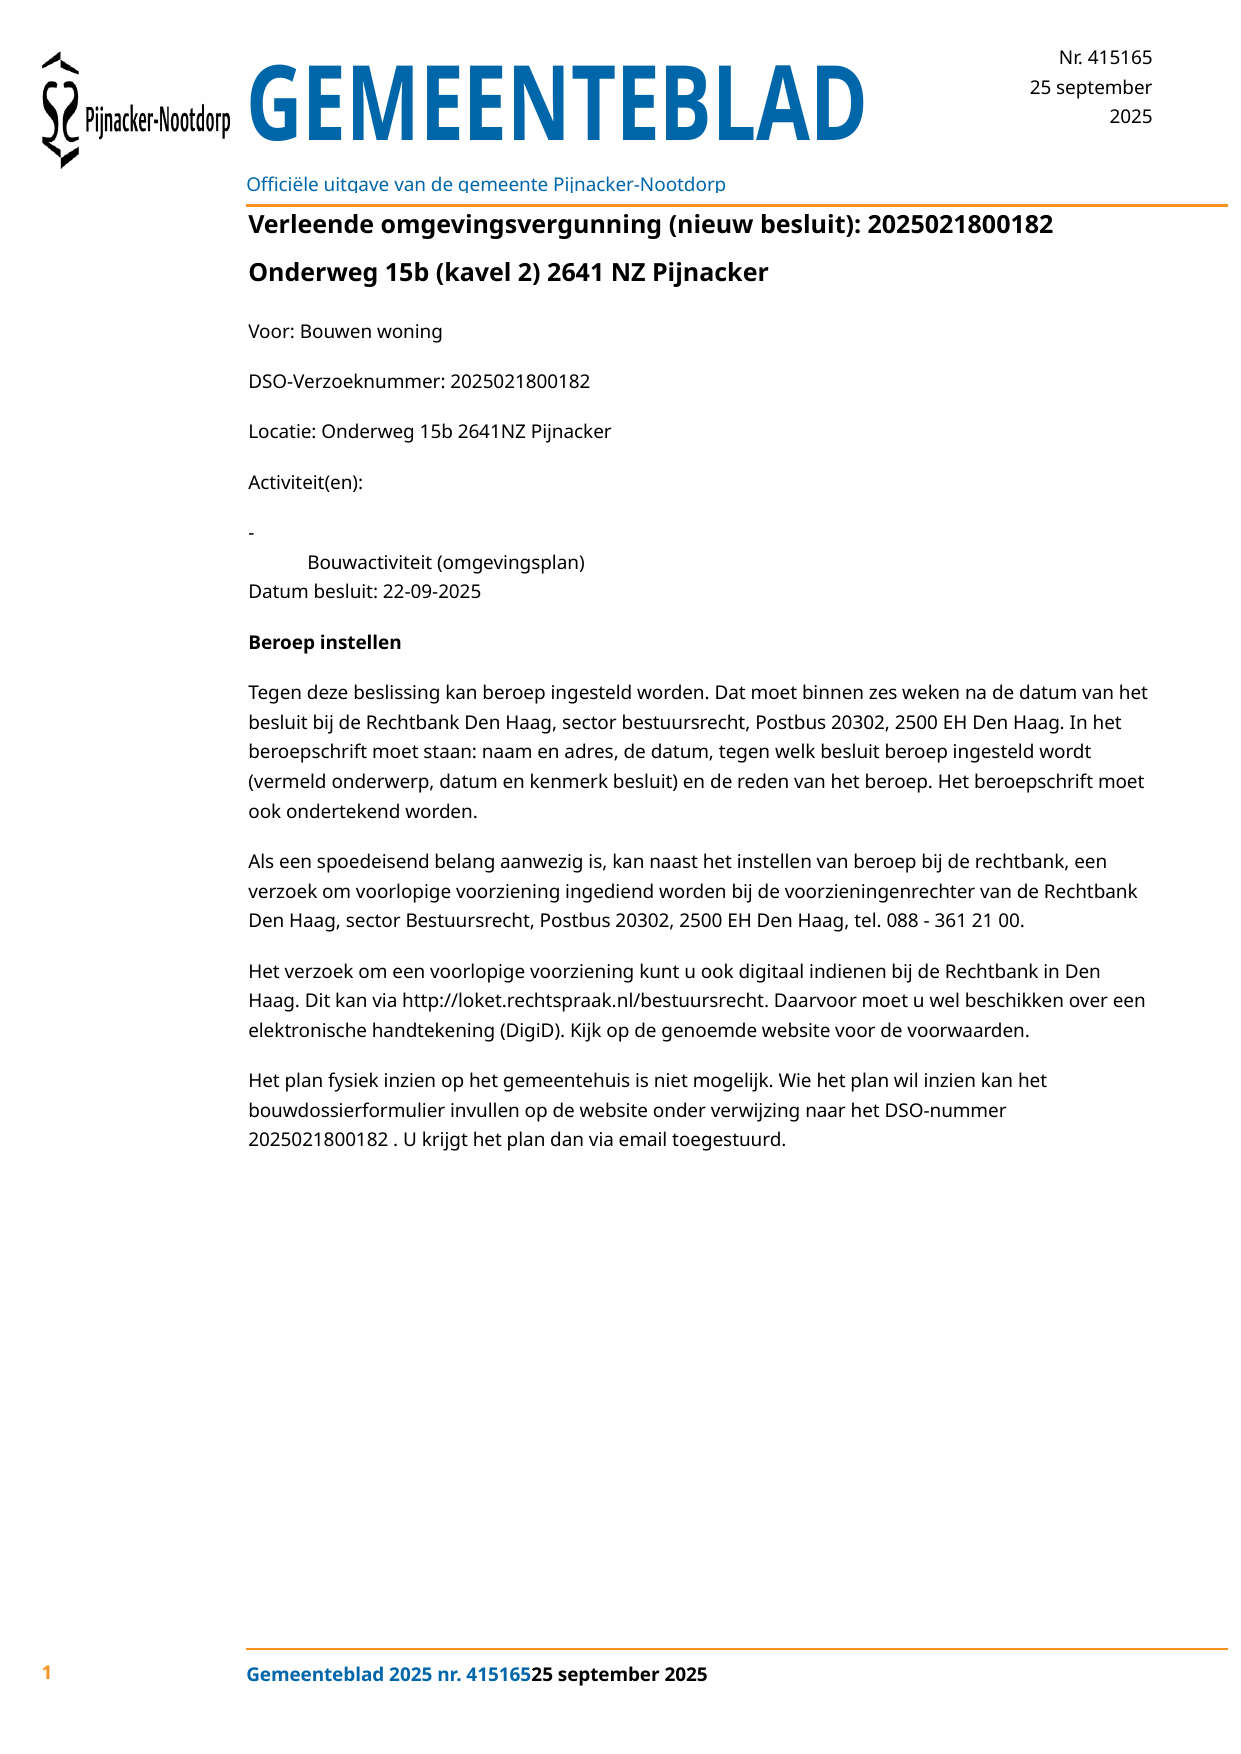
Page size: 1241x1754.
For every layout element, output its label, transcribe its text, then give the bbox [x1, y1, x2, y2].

text Tegen deze beslissing kan beroep ingesteld worden. Dat moet binnen zes weken na de datum van het besluit bij de Rechtbank Den Haag, sector bestuursrecht, Postbus 20302, 2500 EH Den Haag. In het beroepschrift moet staan: naam en adres, de datum, tegen welk besluit beroep ingesteld wordt (vermeld onderwerp, datum en kenmerk besluit) en de reden van het beroep. Het beroepschrift moet ook ondertekend worden. [248, 679, 1152, 824]
text Het plan fysiek inzien op het gemeentehuis is niet mogelijk. Wie het plan wil inzien kan het bouwdossierformulier invullen op de website onder verwijzing naar het DSO-nummer 2025021800182 . U krijgt het plan dan via email toegestuurd. [248, 1067, 1152, 1152]
text Het verzoek om een voorlopige voorziening kunt u ook digitaal indienen bij de Rechtbank in Den Haag. Dit kan via http://loket.rechtspraak.nl/bestuursrecht. Daarvoor moet u wel beschikken over een elektronische handtekening (DigiD). Kijk op de genoemde website voor de voorwaarden. [248, 958, 1152, 1043]
text Voor: Bouwen woning [248, 318, 1152, 344]
text DSO-Verzoeknummer: 2025021800182 [248, 368, 1152, 394]
text Datum besluit: 22-09-2025 [248, 579, 1152, 604]
list Bouwactiviteit (omgevingsplan) [248, 549, 1152, 575]
text Als een spoedeisend belang aanwezig is, kan naast het instellen van beroep bij de rechtbank, een verzoek om voorlopige voorziening ingediend worden bij de voorzieningenrechter van de Rechtbank Den Haag, sector Bestuursrecht, Postbus 20302, 2500 EH Den Haag, tel. 088 - 361 21 00. [248, 848, 1152, 933]
text Verleende omgevingsvergunning (nieuw besluit): 2025021800182 Onderweg 15b (kavel 2) 2641 NZ Pijnacker [248, 207, 1152, 288]
text Beroep instellen [248, 629, 1152, 655]
picture [41, 47, 231, 172]
text Activiteit(en): [248, 469, 1152, 495]
text Locatie: Onderweg 15b 2641NZ Pijnacker [248, 419, 1152, 444]
